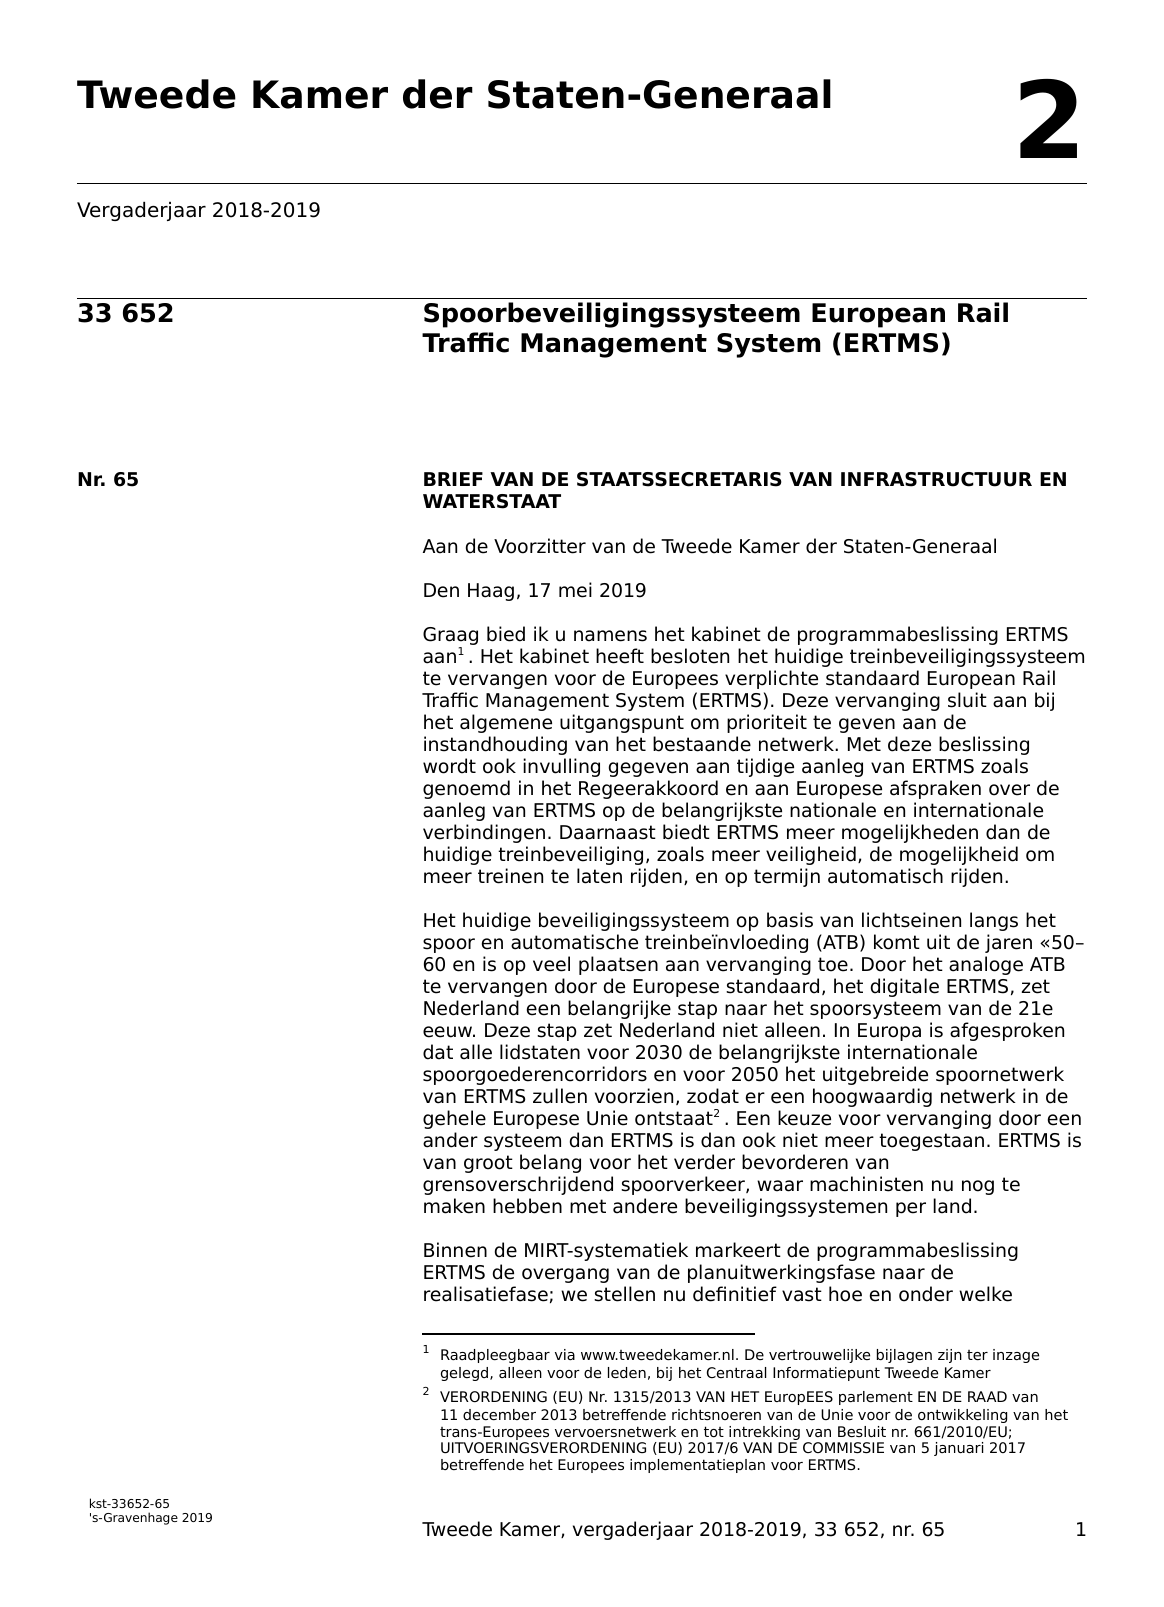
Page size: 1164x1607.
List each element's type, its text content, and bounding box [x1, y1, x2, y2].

text Graag bied ik u namens het kabinet de programmabeslissing ERTMS aan. Het kabinet heeft besloten het huidige treinbeveiligingssysteem te vervangen voor de Europees verplichte standaard European Rail Traffic Management System (ERTMS). Deze vervanging sluit aan bij het algemene uitgangspunt om prioriteit te geven aan de instandhouding van het bestaande netwerk. Met deze beslissing wordt ook invulling gegeven aan tijdige aanleg van ERTMS zoals genoemd in het Regeerakkoord en aan Europese afspraken over de aanleg van ERTMS op de belangrijkste nationale en internationale verbindingen. Daarnaast biedt ERTMS meer mogelijkheden dan de huidige treinbeveiliging, zoals meer veiligheid, de mogelijkheid om meer treinen te laten rijden, en op termijn automatisch rijden. [422, 624, 1087, 888]
text VERORDENING (EU) Nr. 1315/2013 VAN HET EuropEES parlement EN DE RAAD van 11 december 2013 betreffende richtsnoeren van de Unie voor de ontwikkeling van het trans-Europees vervoersnetwerk en tot intrekking van Besluit nr. 661/2010/EU; UITVOERINGSVERORDENING (EU) 2017/6 VAN DE COMMISSIE van 5 januari 2017 betreffende het Europees implementatieplan voor ERTMS. [422, 1385, 1087, 1474]
text 's-Gravenhage 2019 [88, 1511, 323, 1525]
text Het huidige beveiligingssysteem op basis van lichtseinen langs het spoor en automatische treinbeïnvloeding (ATB) komt uit de jaren «50–60 en is op veel plaatsen aan vervanging toe. Door het analoge ATB te vervangen door de Europese standaard, het digitale ERTMS, zet Nederland een belangrijke stap naar het spoorsysteem van de 21e eeuw. Deze stap zet Nederland niet alleen. In Europa is afgesproken dat alle lidstaten voor 2030 de belangrijkste internationale spoorgoederencorridors en voor 2050 het uitgebreide spoornetwerk van ERTMS zullen voorzien, zodat er een hoogwaardig netwerk in de gehele Europese Unie ontstaat. Een keuze voor vervanging door een ander systeem dan ERTMS is dan ook niet meer toegestaan. ERTMS is van groot belang voor het verder bevorderen van grensoverschrijdend spoorverkeer, waar machinisten nu nog te maken hebben met andere beveiligingssystemen per land. [422, 910, 1087, 1217]
subtitle 33 652 Spoorbeveiligingssysteem European Rail Traffic Management System (ERTMS) [77, 299, 1087, 358]
text kst-33652-65 [88, 1497, 323, 1511]
text Den Haag, 17 mei 2019 [422, 580, 1087, 602]
subtitle Nr. 65 BRIEF VAN DE STAATSSECRETARIS VAN INFRASTRUCTUUR EN WATERSTAAT [77, 469, 1087, 513]
text Aan de Voorzitter van de Tweede Kamer der Staten-Generaal [422, 536, 1087, 557]
table_cell Vergaderjaar 2018-2019 [77, 184, 1087, 298]
table_header 2 [886, 59, 1087, 183]
table_header Tweede Kamer der Staten-Generaal [77, 59, 886, 183]
text Binnen de MIRT-systematiek markeert de programmabeslissing ERTMS de overgang van de planuitwerkingsfase naar de realisatiefase; we stellen nu definitief vast hoe en onder welke [422, 1240, 1087, 1306]
text Raadpleegbaar via www.tweedekamer.nl. De vertrouwelijke bijlagen zijn ter inzage gelegd, alleen voor de leden, bij het Centraal Informatiepunt Tweede Kamer [422, 1343, 1087, 1382]
